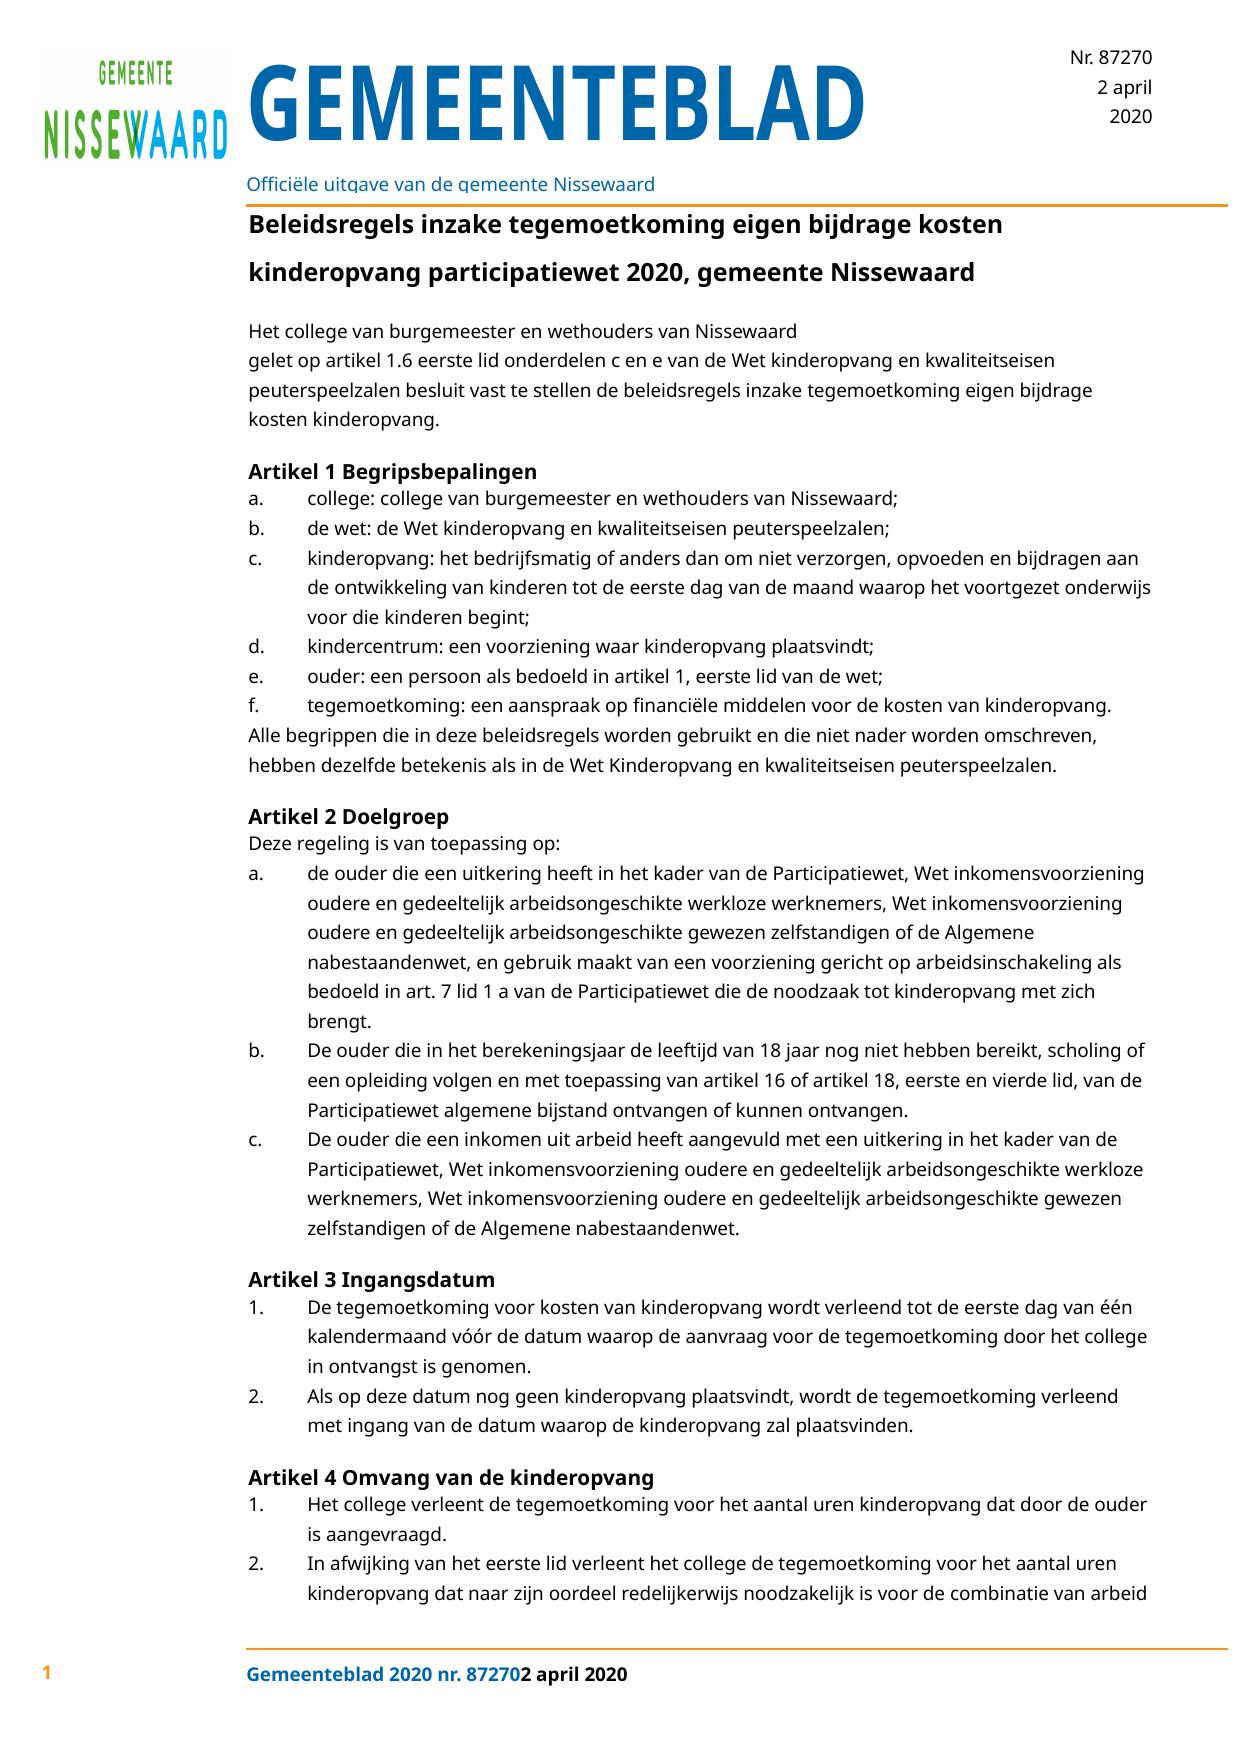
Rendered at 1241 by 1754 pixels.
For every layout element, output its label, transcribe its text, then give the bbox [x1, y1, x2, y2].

text Alle begrippen die in deze beleidsregels worden gebruikt en die niet nader worden omschreven, hebben dezelfde betekenis als in de Wet Kinderopvang en kwaliteitseisen peuterspeelzalen. [248, 722, 1152, 777]
text Het college van burgemeester en wethouders van Nissewaard [248, 318, 1152, 344]
text Deze regeling is van toepassing op: [248, 831, 1152, 856]
list De ouder die in het berekeningsjaar de leeftijd van 18 jaar nog niet hebben bereikt, scholing of een opleiding volgen en met toepassing van artikel 16 of artikel 18, eerste en vierde lid, van de Participatiewet algemene bijstand ontvangen of kunnen ontvangen. [248, 1038, 1152, 1123]
list ouder: een persoon als bedoeld in artikel 1, eerste lid van de wet; [248, 663, 1152, 689]
picture [41, 47, 231, 172]
text Artikel 2 Doelgroep [248, 802, 1152, 831]
text Artikel 1 Begripsbepalingen [248, 457, 1152, 486]
list In afwijking van het eerste lid verleent het college de tegemoetkoming voor het aantal uren kinderopvang dat naar zijn oordeel redelijkerwijs noodzakelijk is voor de combinatie van arbeid [248, 1550, 1152, 1606]
list Als op deze datum nog geen kinderopvang plaatsvindt, wordt de tegemoetkoming verleend met ingang van de datum waarop de kinderopvang zal plaatsvinden. [248, 1383, 1152, 1438]
text Beleidsregels inzake tegemoetkoming eigen bijdrage kosten kinderopvang participatiewet 2020, gemeente Nissewaard [248, 207, 1152, 288]
list college: college van burgemeester en wethouders van Nissewaard; [248, 486, 1152, 511]
list de ouder die een uitkering heeft in het kader van de Participatiewet, Wet inkomensvoorziening oudere en gedeeltelijk arbeidsongeschikte werkloze werknemers, Wet inkomensvoorziening oudere en gedeeltelijk arbeidsongeschikte gewezen zelfstandigen of de Algemene nabestaandenwet, en gebruik maakt van een voorziening gericht op arbeidsinschakeling als bedoeld in art. 7 lid 1 a van de Participatiewet die de noodzaak tot kinderopvang met zich brengt. [248, 860, 1152, 1034]
list kindercentrum: een voorziening waar kinderopvang plaatsvindt; [248, 633, 1152, 659]
text gelet op artikel 1.6 eerste lid onderdelen c en e van de Wet kinderopvang en kwaliteitseisen peuterspeelzalen besluit vast te stellen de beleidsregels inzake tegemoetkoming eigen bijdrage kosten kinderopvang. [248, 347, 1152, 432]
list De tegemoetkoming voor kosten van kinderopvang wordt verleend tot de eerste dag van één kalendermaand vóór de datum waarop de aanvraag voor de tegemoetkoming door het college in ontvangst is genomen. [248, 1294, 1152, 1379]
list Het college verleent de tegemoetkoming voor het aantal uren kinderopvang dat door de ouder is aangevraagd. [248, 1491, 1152, 1547]
list kinderopvang: het bedrijfsmatig of anders dan om niet verzorgen, opvoeden en bijdragen aan de ontwikkeling van kinderen tot de eerste dag van de maand waarop het voortgezet onderwijs voor die kinderen begint; [248, 545, 1152, 629]
list tegemoetkoming: een aanspraak op financiële middelen voor de kosten van kinderopvang. [248, 693, 1152, 718]
list de wet: de Wet kinderopvang en kwaliteitseisen peuterspeelzalen; [248, 515, 1152, 541]
text Artikel 3 Ingangsdatum [248, 1266, 1152, 1294]
text Artikel 4 Omvang van de kinderopvang [248, 1463, 1152, 1491]
list De ouder die een inkomen uit arbeid heeft aangevuld met een uitkering in het kader van de Participatiewet, Wet inkomensvoorziening oudere en gedeeltelijk arbeidsongeschikte werkloze werknemers, Wet inkomensvoorziening oudere en gedeeltelijk arbeidsongeschikte gewezen zelfstandigen of de Algemene nabestaandenwet. [248, 1126, 1152, 1241]
